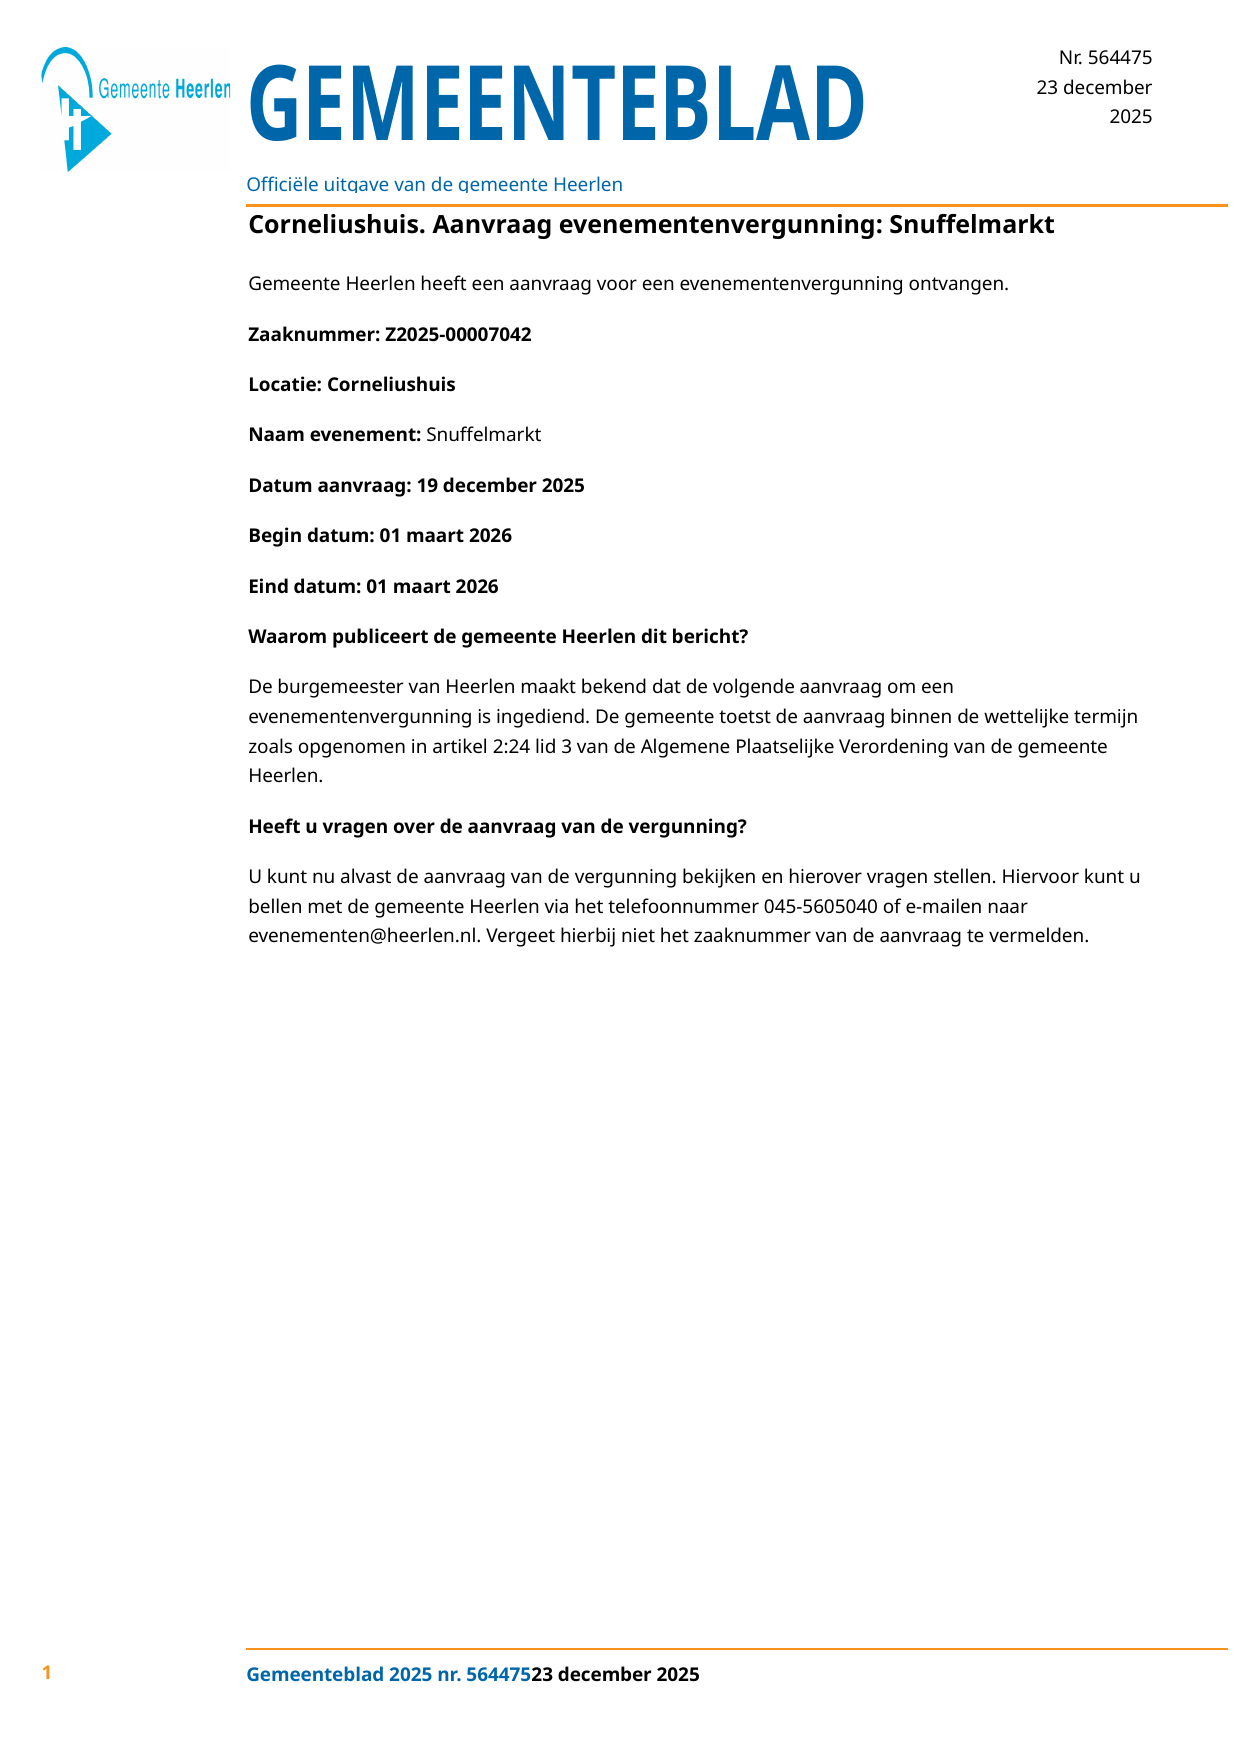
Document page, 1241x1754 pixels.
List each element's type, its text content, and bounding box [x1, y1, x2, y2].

text Naam evenement: Snuffelmarkt [248, 422, 1152, 447]
text Waarom publiceert de gemeente Heerlen dit bericht? [248, 623, 1152, 649]
text Begin datum: 01 maart 2026 [248, 522, 1152, 548]
text Eind datum: 01 maart 2026 [248, 573, 1152, 598]
picture [41, 47, 59, 70]
text De burgemeester van Heerlen maakt bekend dat de volgende aanvraag om een evenementenvergunning is ingediend. De gemeente toetst de aanvraag binnen de wettelijke termijn zoals opgenomen in artikel 2:24 lid 3 van de Algemene Plaatselijke Verordening van de gemeente Heerlen. [248, 674, 1152, 788]
text Zaaknummer: Z2025-00007042 [248, 321, 1152, 346]
text Corneliushuis. Aanvraag evenementenvergunning: Snuffelmarkt [248, 207, 1152, 241]
text Heeft u vragen over de aanvraag van de vergunning? [248, 813, 1152, 838]
text Locatie: Corneliushuis [248, 371, 1152, 397]
picture [41, 47, 231, 172]
text Gemeente Heerlen heeft een aanvraag voor een evenementenvergunning ontvangen. [248, 270, 1152, 296]
text Datum aanvraag: 19 december 2025 [248, 472, 1152, 498]
text U kunt nu alvast de aanvraag van de vergunning bekijken en hierover vragen stellen. Hiervoor kunt u bellen met de gemeente Heerlen via het telefoonnummer 045-5605040 of e-mailen naar evenementen@heerlen.nl. Vergeet hierbij niet het zaaknummer van de aanvraag te vermelden. [248, 863, 1152, 948]
